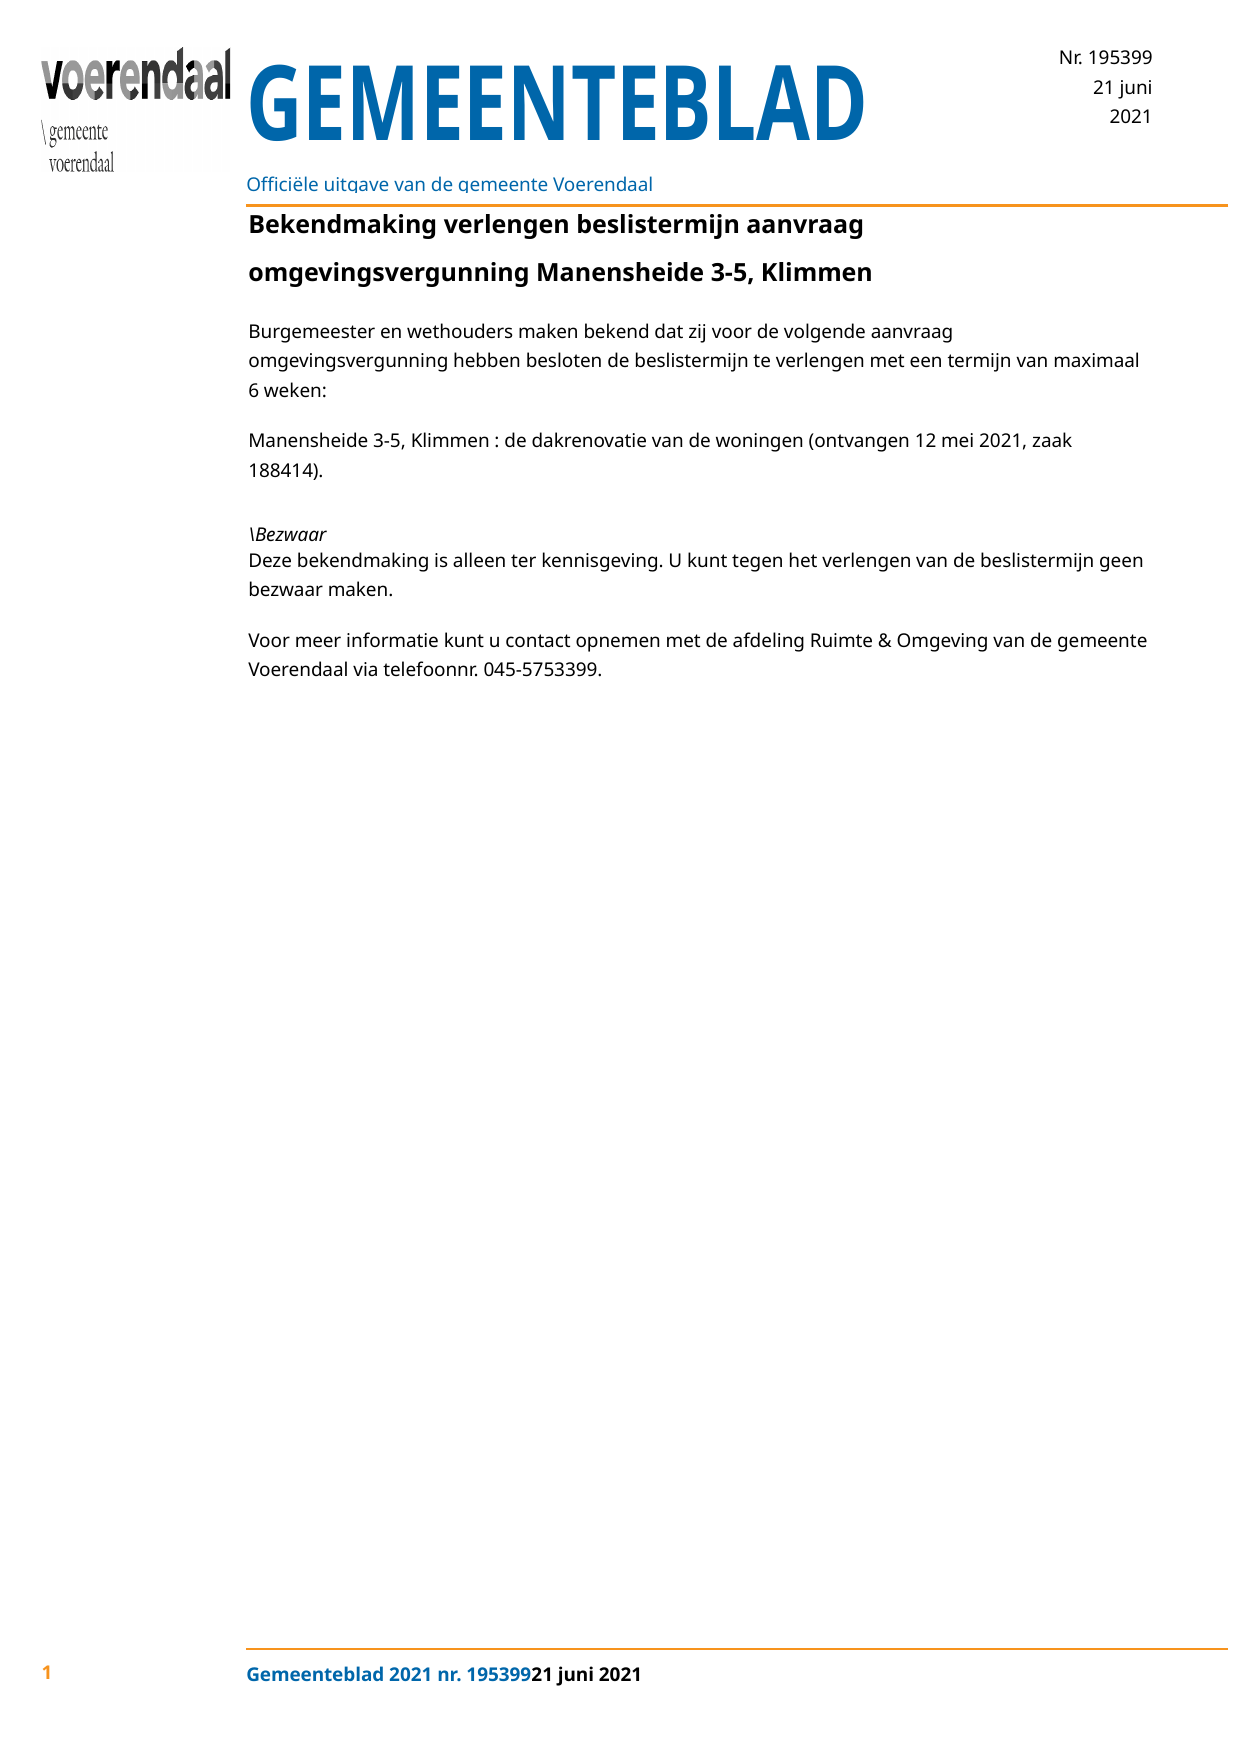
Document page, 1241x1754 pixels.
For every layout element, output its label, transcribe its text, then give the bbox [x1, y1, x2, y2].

text Burgemeester en wethouders maken bekend dat zij voor de volgende aanvraag omgevingsvergunning hebben besloten de beslistermijn te verlengen met een termijn van maximaal 6 weken: [248, 318, 1152, 403]
text Deze bekendmaking is alleen ter kennisgeving. U kunt tegen het verlengen van de beslistermijn geen bezwaar maken. [248, 547, 1152, 602]
text Bekendmaking verlengen beslistermijn aanvraag omgevingsvergunning Manensheide 3-5, Klimmen [248, 207, 1152, 288]
text Manensheide 3-5, Klimmen : de dakrenovatie van de woningen (ontvangen 12 mei 2021, zaak 188414). [248, 427, 1152, 483]
picture [41, 47, 231, 172]
text Voor meer informatie kunt u contact opnemen met de afdeling Ruimte & Omgeving van de gemeente Voerendaal via telefoonnr. 045-5753399. [248, 627, 1152, 682]
text \Bezwaar [248, 521, 1152, 547]
